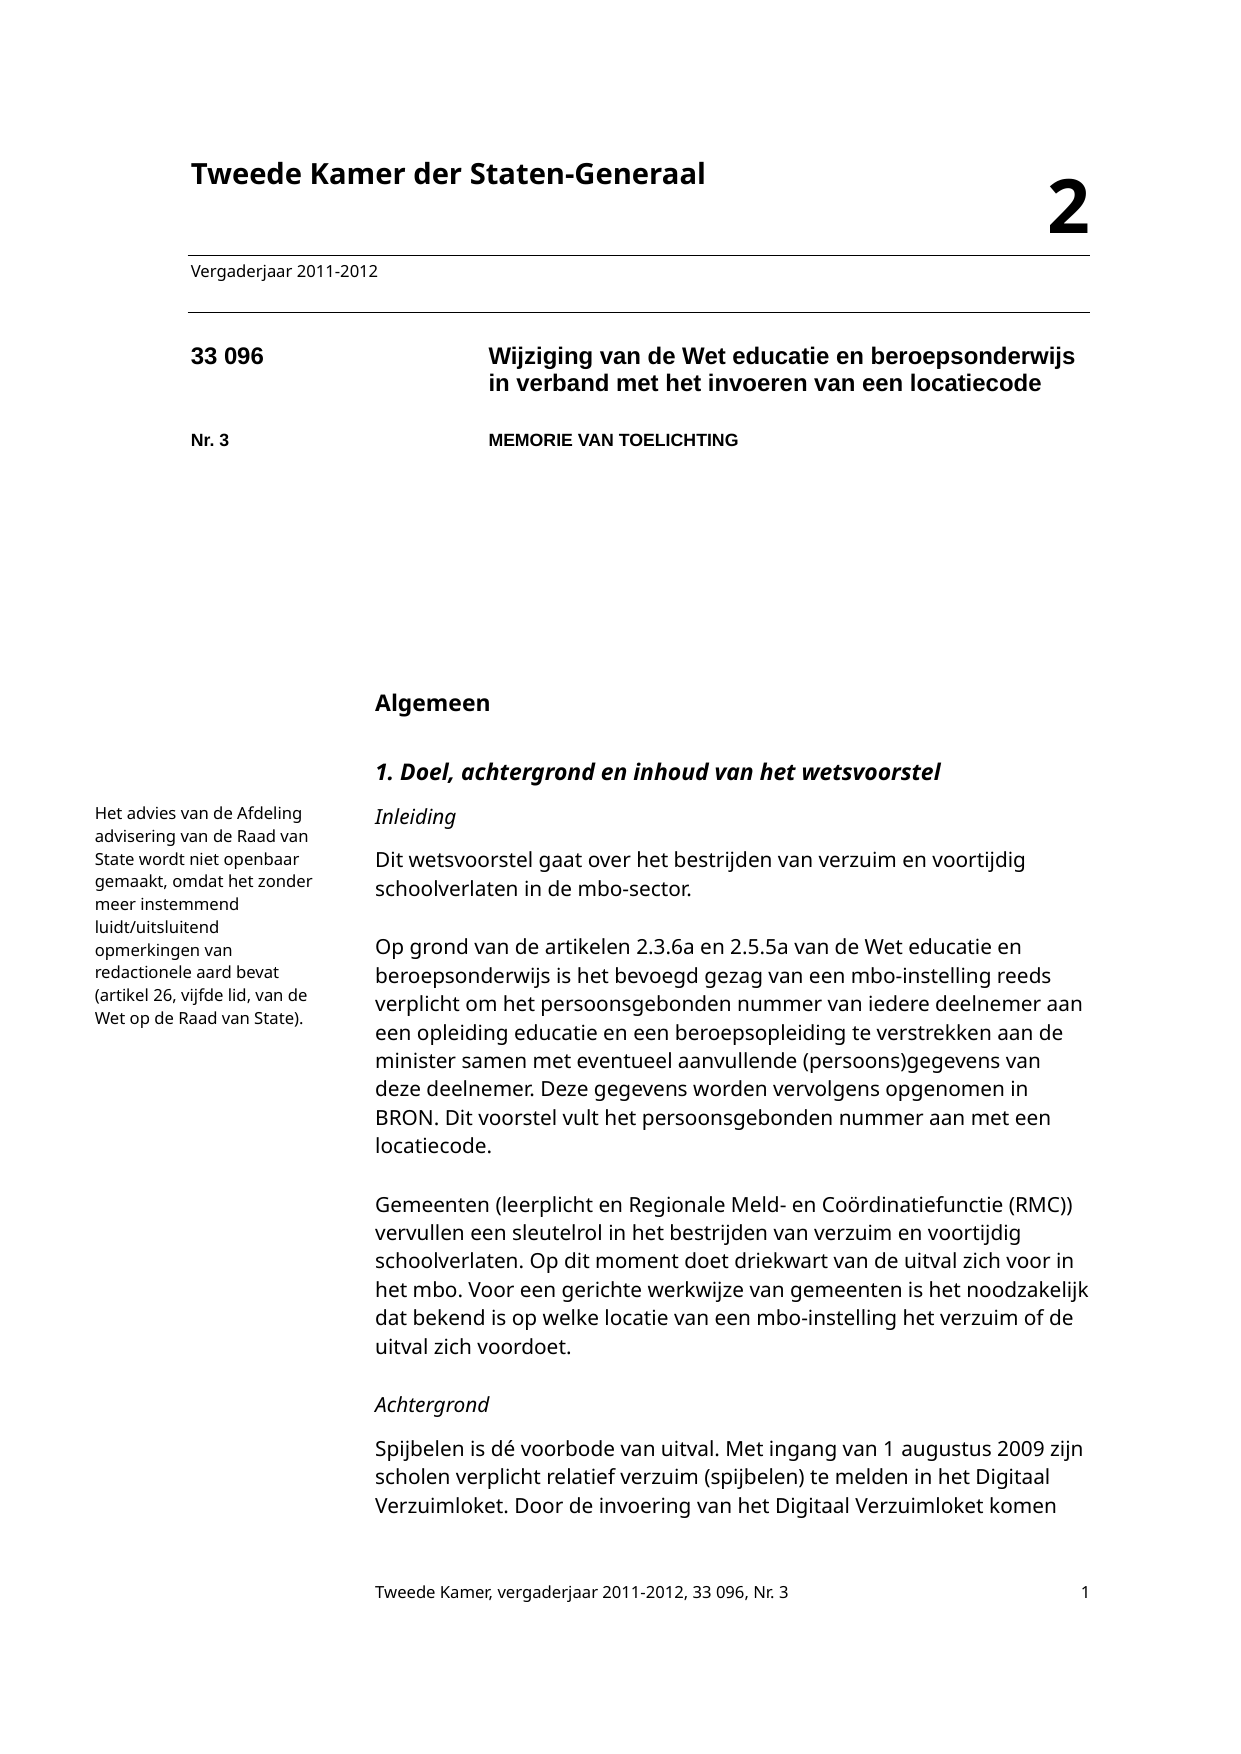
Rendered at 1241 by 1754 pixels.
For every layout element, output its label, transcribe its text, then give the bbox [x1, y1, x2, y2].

table_header Tweede Kamer der Staten-Generaal [188, 150, 909, 255]
text Inleiding [375, 802, 1090, 830]
table_cell [188, 313, 485, 339]
text Dit wetsvoorstel gaat over het bestrijden van verzuim en voortijdig schoolverlaten in de mbo-sector. [375, 845, 1090, 902]
text Gemeenten (leerplicht en Regionale Meld- en Coördinatiefunctie (RMC)) vervullen een sleutelrol in het bestrijden van verzuim en voortijdig schoolverlaten. Op dit moment doet driekwart van de uitval zich voor in het mbo. Voor een gerichte werkwijze van gemeenten is het noodzakelijk dat bekend is op welke locatie van een mbo-instelling het verzuim of de uitval zich voordoet. [375, 1190, 1090, 1360]
text Het advies van de Afdeling advisering van de Raad van State wordt niet openbaar gemaakt, omdat het zonder meer instemmend luidt/uitsluitend opmerkingen van redactionele aard bevat (artikel 26, vijfde lid, van de Wet op de Raad van State). [94, 802, 328, 1029]
text Op grond van de artikelen 2.3.6a en 2.5.5a van de Wet educatie en beroepsonderwijs is het bevoegd gezag van een mbo-instelling reeds verplicht om het persoonsgebonden nummer van iedere deelnemer aan een opleiding educatie en een beroepsopleiding te verstrekken aan de minister samen met eventueel aanvullende (persoons)gegevens van deze deelnemer. Deze gegevens worden vervolgens opgenomen in BRON. Dit voorstel vult het persoonsgebonden nummer aan met een locatiecode. [375, 932, 1090, 1160]
table_cell Wijziging van de Wet educatie en beroepsonderwijs in verband met het invoeren van een locatiecode [485, 339, 1090, 427]
table_cell MEMORIE VAN TOELICHTING [485, 427, 1090, 546]
table_header 2 [910, 150, 1090, 255]
subtitle Algemeen [375, 687, 1090, 718]
subtitle 1. Doel, achtergrond en inhoud van het wetsvoorstel [375, 756, 1090, 787]
table_cell [485, 313, 1090, 339]
text Spijbelen is dé voorbode van uitval. Met ingang van 1 augustus 2009 zijn scholen verplicht relatief verzuim (spijbelen) te melden in het Digitaal Verzuimloket. Door de invoering van het Digitaal Verzuimloket komen [375, 1434, 1090, 1519]
table_cell Vergaderjaar 2011-2012 [188, 256, 485, 312]
table_cell [485, 256, 1090, 312]
table_cell 33 096 [188, 339, 485, 427]
text Achtergrond [375, 1390, 1090, 1419]
table_cell Nr. 3 [188, 427, 485, 546]
